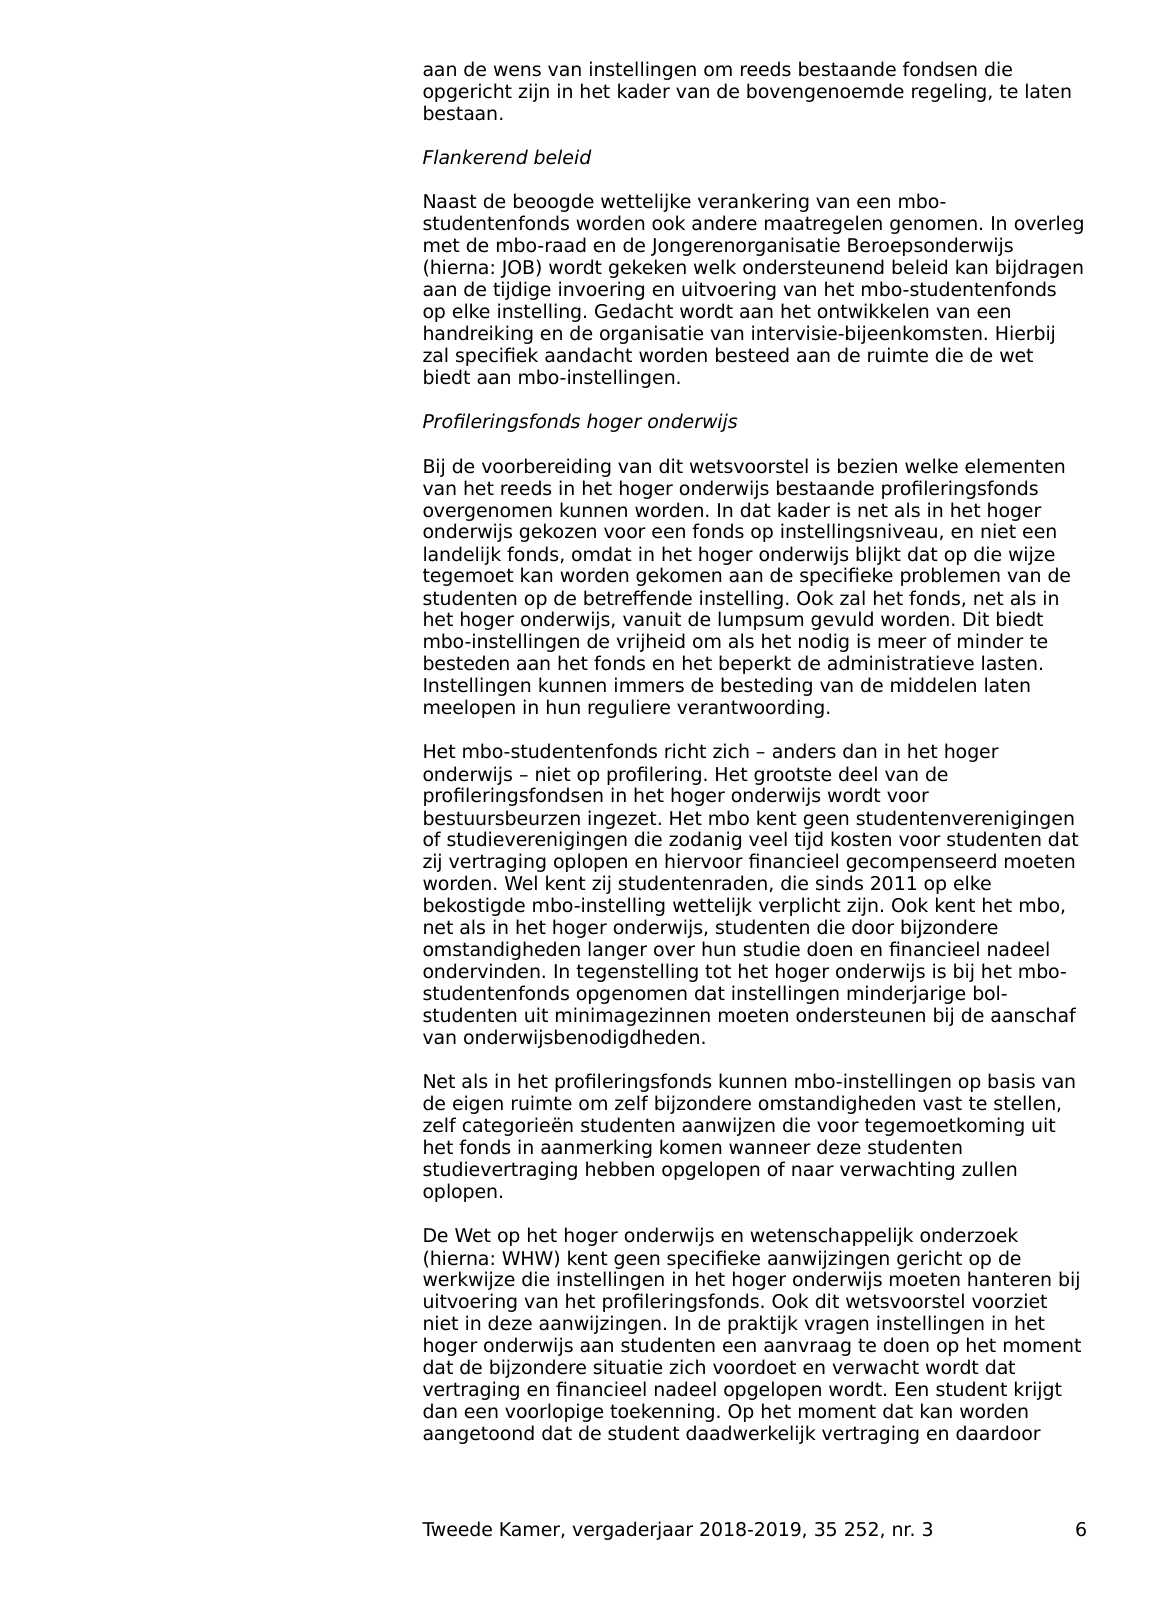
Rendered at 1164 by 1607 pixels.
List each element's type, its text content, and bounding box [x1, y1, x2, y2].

subtitle Flankerend beleid [422, 147, 1087, 169]
subtitle Profileringsfonds hoger onderwijs [422, 411, 1087, 433]
text Het mbo-studentenfonds richt zich – anders dan in het hoger onderwijs – niet op profilering. Het grootste deel van de profileringsfondsen in het hoger onderwijs wordt voor bestuursbeurzen ingezet. Het mbo kent geen studentenverenigingen of studieverenigingen die zodanig veel tijd kosten voor studenten dat zij vertraging oplopen en hiervoor financieel gecompenseerd moeten worden. Wel kent zij studentenraden, die sinds 2011 op elke bekostigde mbo-instelling wettelijk verplicht zijn. Ook kent het mbo, net als in het hoger onderwijs, studenten die door bijzondere omstandigheden langer over hun studie doen en financieel nadeel ondervinden. In tegenstelling tot het hoger onderwijs is bij het mbo-studentenfonds opgenomen dat instellingen minderjarige bol-studenten uit minimagezinnen moeten ondersteunen bij de aanschaf van onderwijsbenodigdheden. [422, 741, 1087, 1049]
text Naast de beoogde wettelijke verankering van een mbo-studentenfonds worden ook andere maatregelen genomen. In overleg met de mbo-raad en de Jongerenorganisatie Beroepsonderwijs (hierna: JOB) wordt gekeken welk ondersteunend beleid kan bijdragen aan de tijdige invoering en uitvoering van het mbo-studentenfonds op elke instelling. Gedacht wordt aan het ontwikkelen van een handreiking en de organisatie van intervisie-bijeenkomsten. Hierbij zal specifiek aandacht worden besteed aan de ruimte die de wet biedt aan mbo-instellingen. [422, 191, 1087, 389]
text Bij de voorbereiding van dit wetsvoorstel is bezien welke elementen van het reeds in het hoger onderwijs bestaande profileringsfonds overgenomen kunnen worden. In dat kader is net als in het hoger onderwijs gekozen voor een fonds op instellingsniveau, en niet een landelijk fonds, omdat in het hoger onderwijs blijkt dat op die wijze tegemoet kan worden gekomen aan de specifieke problemen van de studenten op de betreffende instelling. Ook zal het fonds, net als in het hoger onderwijs, vanuit de lumpsum gevuld worden. Dit biedt mbo-instellingen de vrijheid om als het nodig is meer of minder te besteden aan het fonds en het beperkt de administratieve lasten. Instellingen kunnen immers de besteding van de middelen laten meelopen in hun reguliere verantwoording. [422, 456, 1087, 719]
text aan de wens van instellingen om reeds bestaande fondsen die opgericht zijn in het kader van de bovengenoemde regeling, te laten bestaan. [422, 59, 1087, 125]
text De Wet op het hoger onderwijs en wetenschappelijk onderzoek (hierna: WHW) kent geen specifieke aanwijzingen gericht op de werkwijze die instellingen in het hoger onderwijs moeten hanteren bij uitvoering van het profileringsfonds. Ook dit wetsvoorstel voorziet niet in deze aanwijzingen. In de praktijk vragen instellingen in het hoger onderwijs aan studenten een aanvraag te doen op het moment dat de bijzondere situatie zich voordoet en verwacht wordt dat vertraging en financieel nadeel opgelopen wordt. Een student krijgt dan een voorlopige toekenning. Op het moment dat kan worden aangetoond dat de student daadwerkelijk vertraging en daardoor [422, 1225, 1087, 1445]
text Net als in het profileringsfonds kunnen mbo-instellingen op basis van de eigen ruimte om zelf bijzondere omstandigheden vast te stellen, zelf categorieën studenten aanwijzen die voor tegemoetkoming uit het fonds in aanmerking komen wanneer deze studenten studievertraging hebben opgelopen of naar verwachting zullen oplopen. [422, 1071, 1087, 1203]
